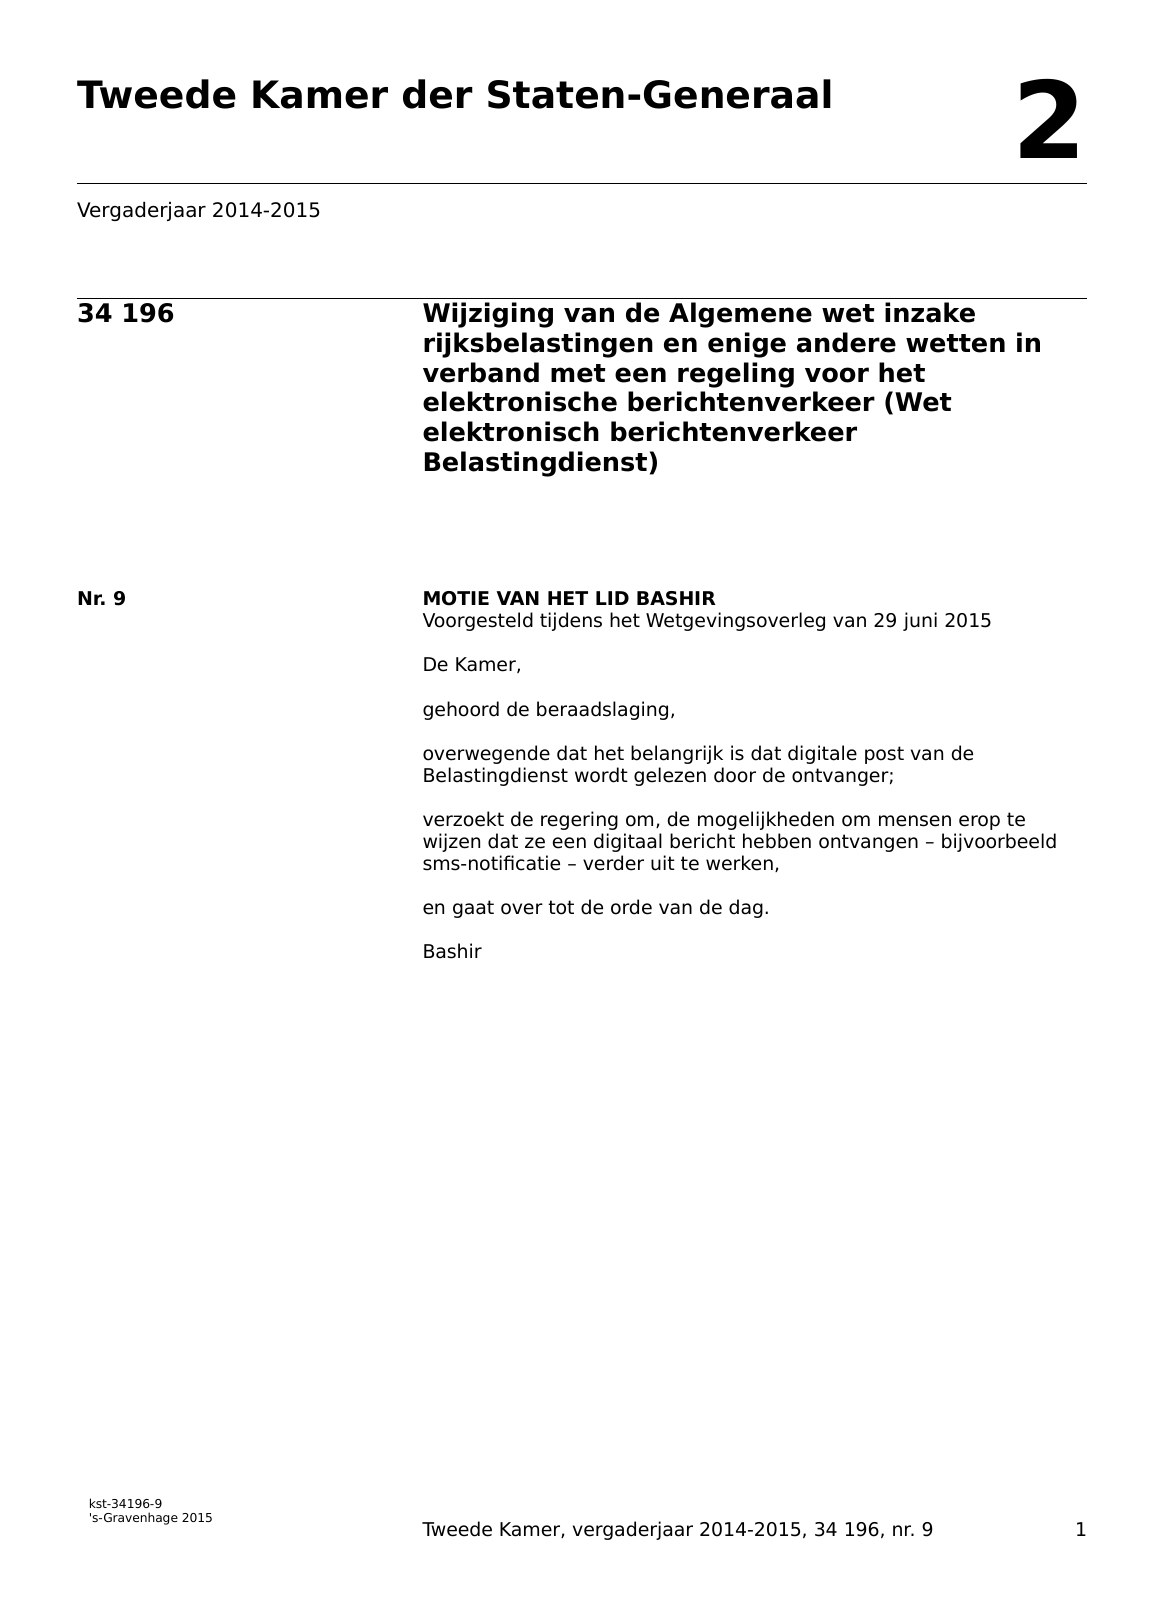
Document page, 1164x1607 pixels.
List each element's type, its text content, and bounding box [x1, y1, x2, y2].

text 's-Gravenhage 2015 [88, 1511, 323, 1525]
text en gaat over tot de orde van de dag. [422, 897, 1087, 919]
text Voorgesteld tijdens het Wetgevingsoverleg van 29 juni 2015 [422, 610, 1087, 632]
subtitle Nr. 9 MOTIE VAN HET LID BASHIR [77, 588, 1087, 610]
text Bashir [422, 941, 1087, 963]
text kst-34196-9 [88, 1497, 323, 1511]
table_header 2 [886, 59, 1087, 183]
text verzoekt de regering om, de mogelijkheden om mensen erop te wijzen dat ze een digitaal bericht hebben ontvangen – bijvoorbeeld sms-notificatie – verder uit te werken, [422, 809, 1087, 875]
text De Kamer, [422, 654, 1087, 676]
text overwegende dat het belangrijk is dat digitale post van de Belastingdienst wordt gelezen door de ontvanger; [422, 743, 1087, 787]
text gehoord de beraadslaging, [422, 698, 1087, 720]
table_header Tweede Kamer der Staten-Generaal [77, 59, 886, 183]
table_cell Vergaderjaar 2014-2015 [77, 184, 1087, 298]
subtitle 34 196 Wijziging van de Algemene wet inzake rijksbelastingen en enige andere wetten in verband met een regeling voor het elektronische berichtenverkeer (Wet elektronisch berichtenverkeer Belastingdienst) [77, 299, 1087, 477]
